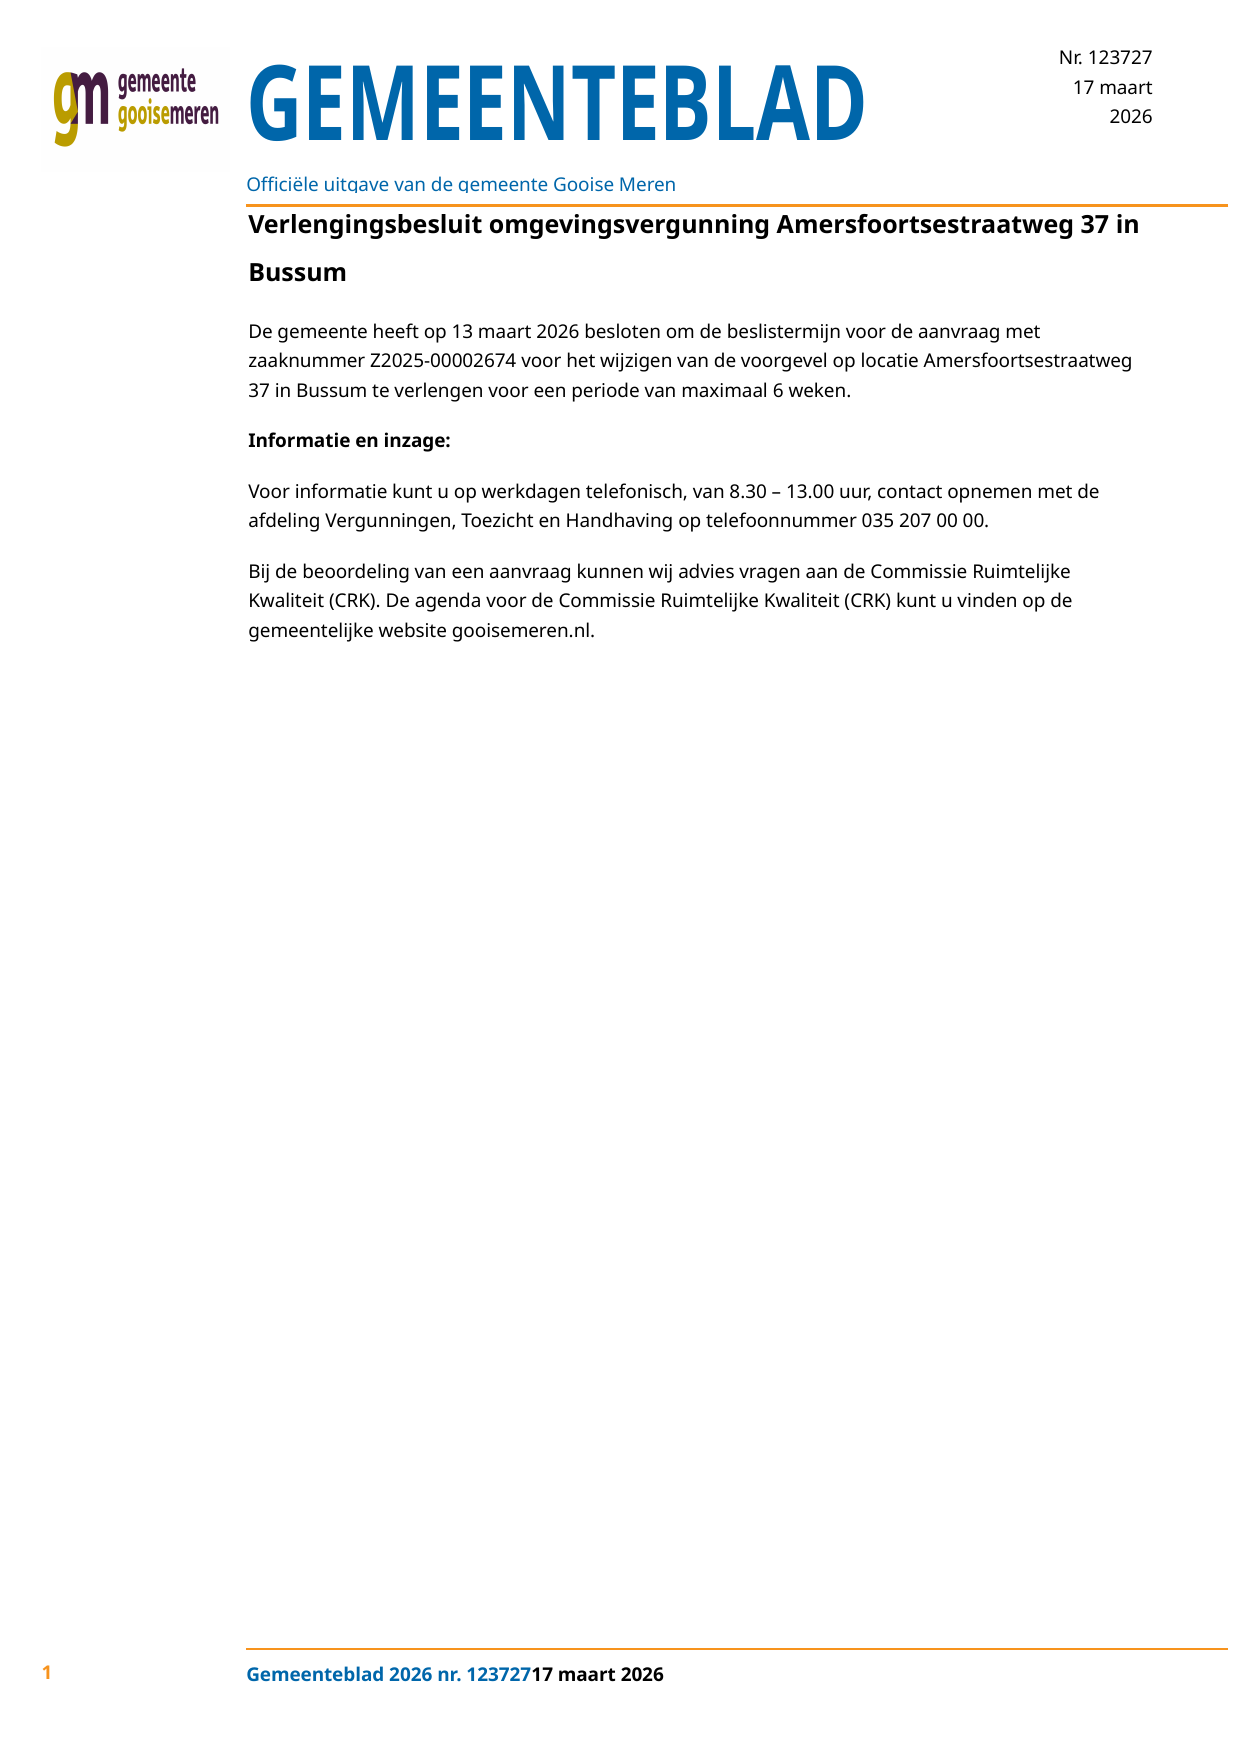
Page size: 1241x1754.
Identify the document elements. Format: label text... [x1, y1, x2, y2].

picture [41, 47, 231, 172]
text Informatie en inzage: [248, 427, 1152, 453]
text De gemeente heeft op 13 maart 2026 besloten om de beslistermijn voor de aanvraag met zaaknummer Z2025-00002674 voor het wijzigen van de voorgevel op locatie Amersfoortsestraatweg 37 in Bussum te verlengen voor een periode van maximaal 6 weken. [248, 318, 1152, 403]
text Voor informatie kunt u op werkdagen telefonisch, van 8.30 – 13.00 uur, contact opnemen met de afdeling Vergunningen, Toezicht en Handhaving op telefoonnummer 035 207 00 00. [248, 478, 1152, 533]
text Verlengingsbesluit omgevingsvergunning Amersfoortsestraatweg 37 in Bussum [248, 207, 1152, 288]
text Bij de beoordeling van een aanvraag kunnen wij advies vragen aan de Commissie Ruimtelijke Kwaliteit (CRK). De agenda voor de Commissie Ruimtelijke Kwaliteit (CRK) kunt u vinden op de gemeentelijke website gooisemeren.nl. [248, 558, 1152, 643]
